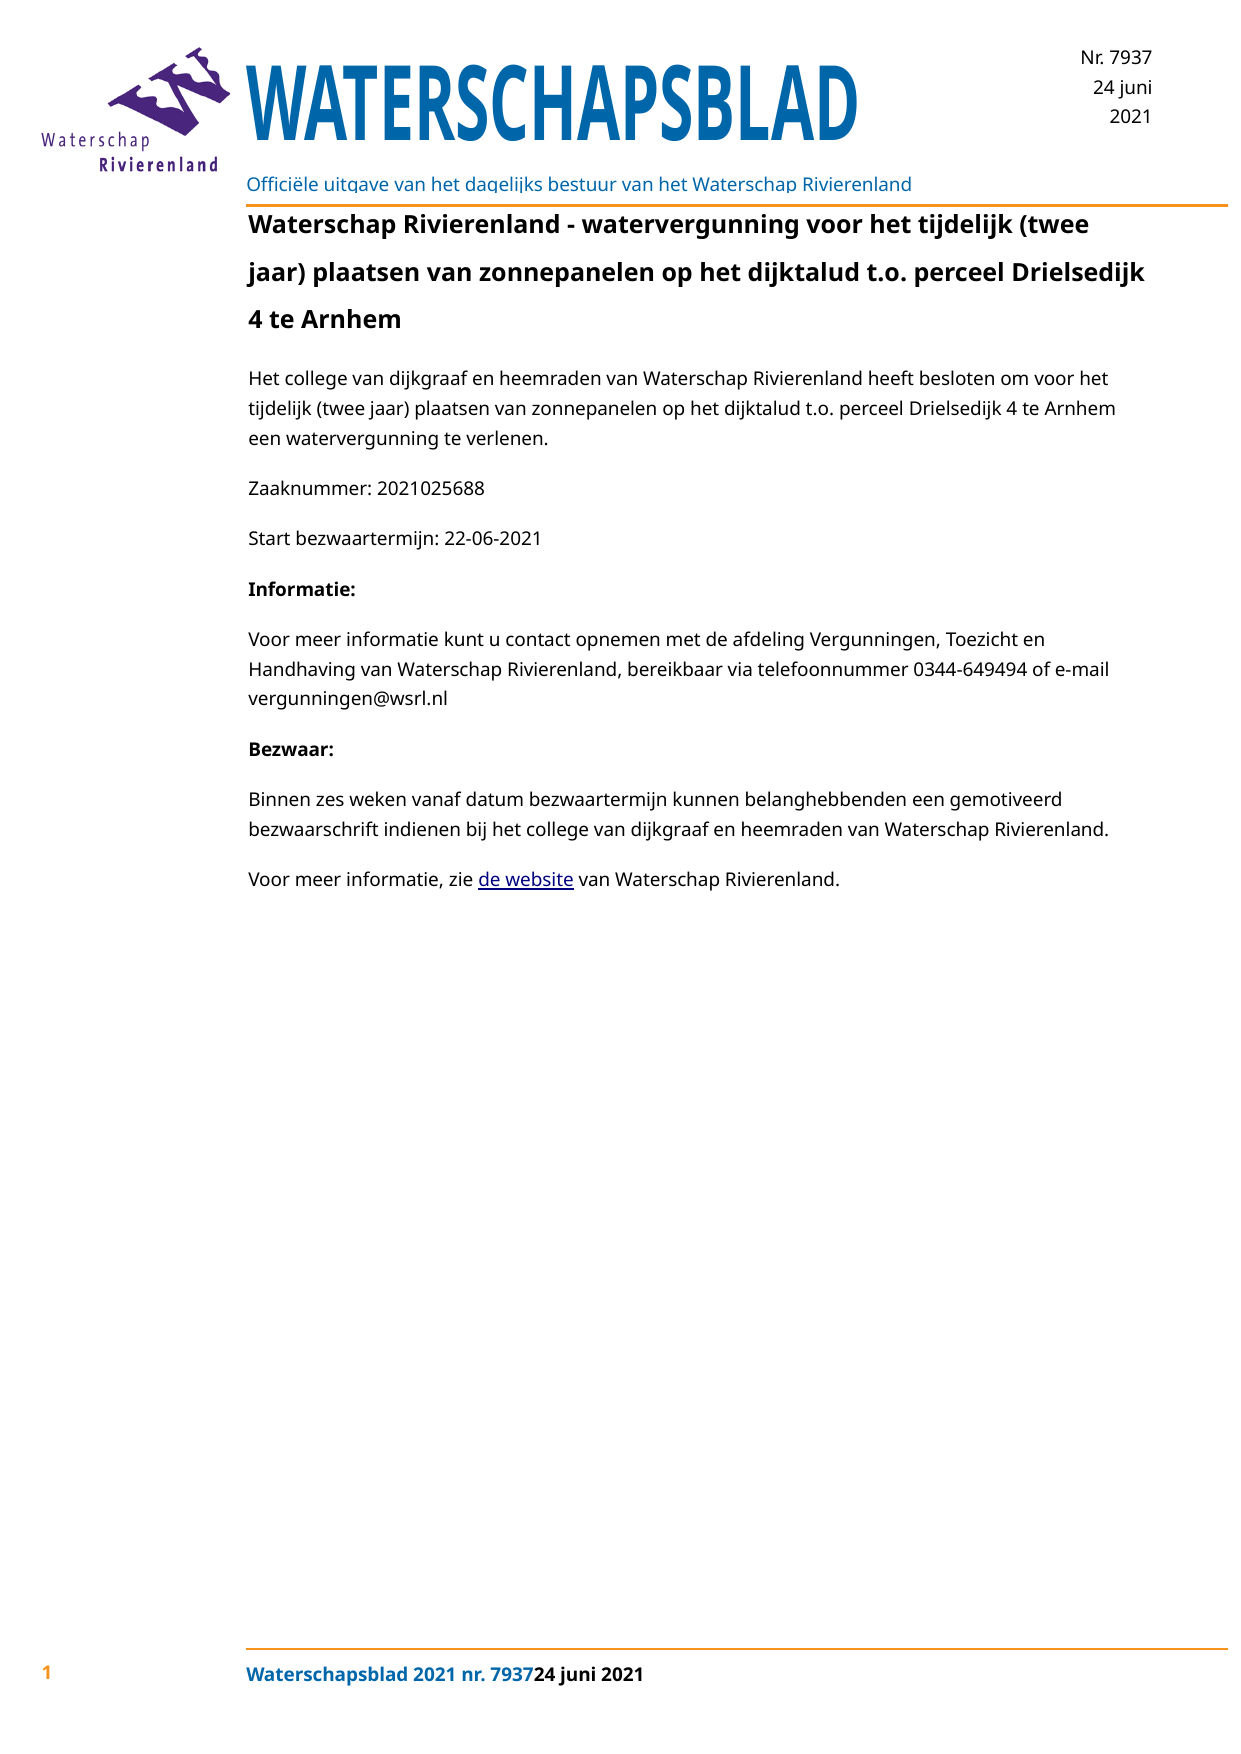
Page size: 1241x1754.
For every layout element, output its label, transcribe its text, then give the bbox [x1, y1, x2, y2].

picture [41, 47, 231, 172]
text Voor meer informatie kunt u contact opnemen met de afdeling Vergunningen, Toezicht en Handhaving van Waterschap Rivierenland, bereikbaar via telefoonnummer 0344-649494 of e-mail vergunningen@wsrl.nl [248, 626, 1152, 711]
text Voor meer informatie, zie de website van Waterschap Rivierenland. [248, 866, 1152, 892]
text Waterschap Rivierenland - watervergunning voor het tijdelijk (twee jaar) plaatsen van zonnepanelen op het dijktalud t.o. perceel Drielsedijk 4 te Arnhem [248, 207, 1152, 336]
text Zaaknummer: 2021025688 [248, 475, 1152, 501]
text Bezwaar: [248, 736, 1152, 762]
text Binnen zes weken vanaf datum bezwaartermijn kunnen belanghebbenden een gemotiveerd bezwaarschrift indienen bij het college van dijkgraaf en heemraden van Waterschap Rivierenland. [248, 786, 1152, 842]
text Informatie: [248, 576, 1152, 602]
text Het college van dijkgraaf en heemraden van Waterschap Rivierenland heeft besloten om voor het tijdelijk (twee jaar) plaatsen van zonnepanelen op het dijktalud t.o. perceel Drielsedijk 4 te Arnhem een watervergunning te verlenen. [248, 366, 1152, 450]
text Start bezwaartermijn: 22-06-2021 [248, 526, 1152, 551]
